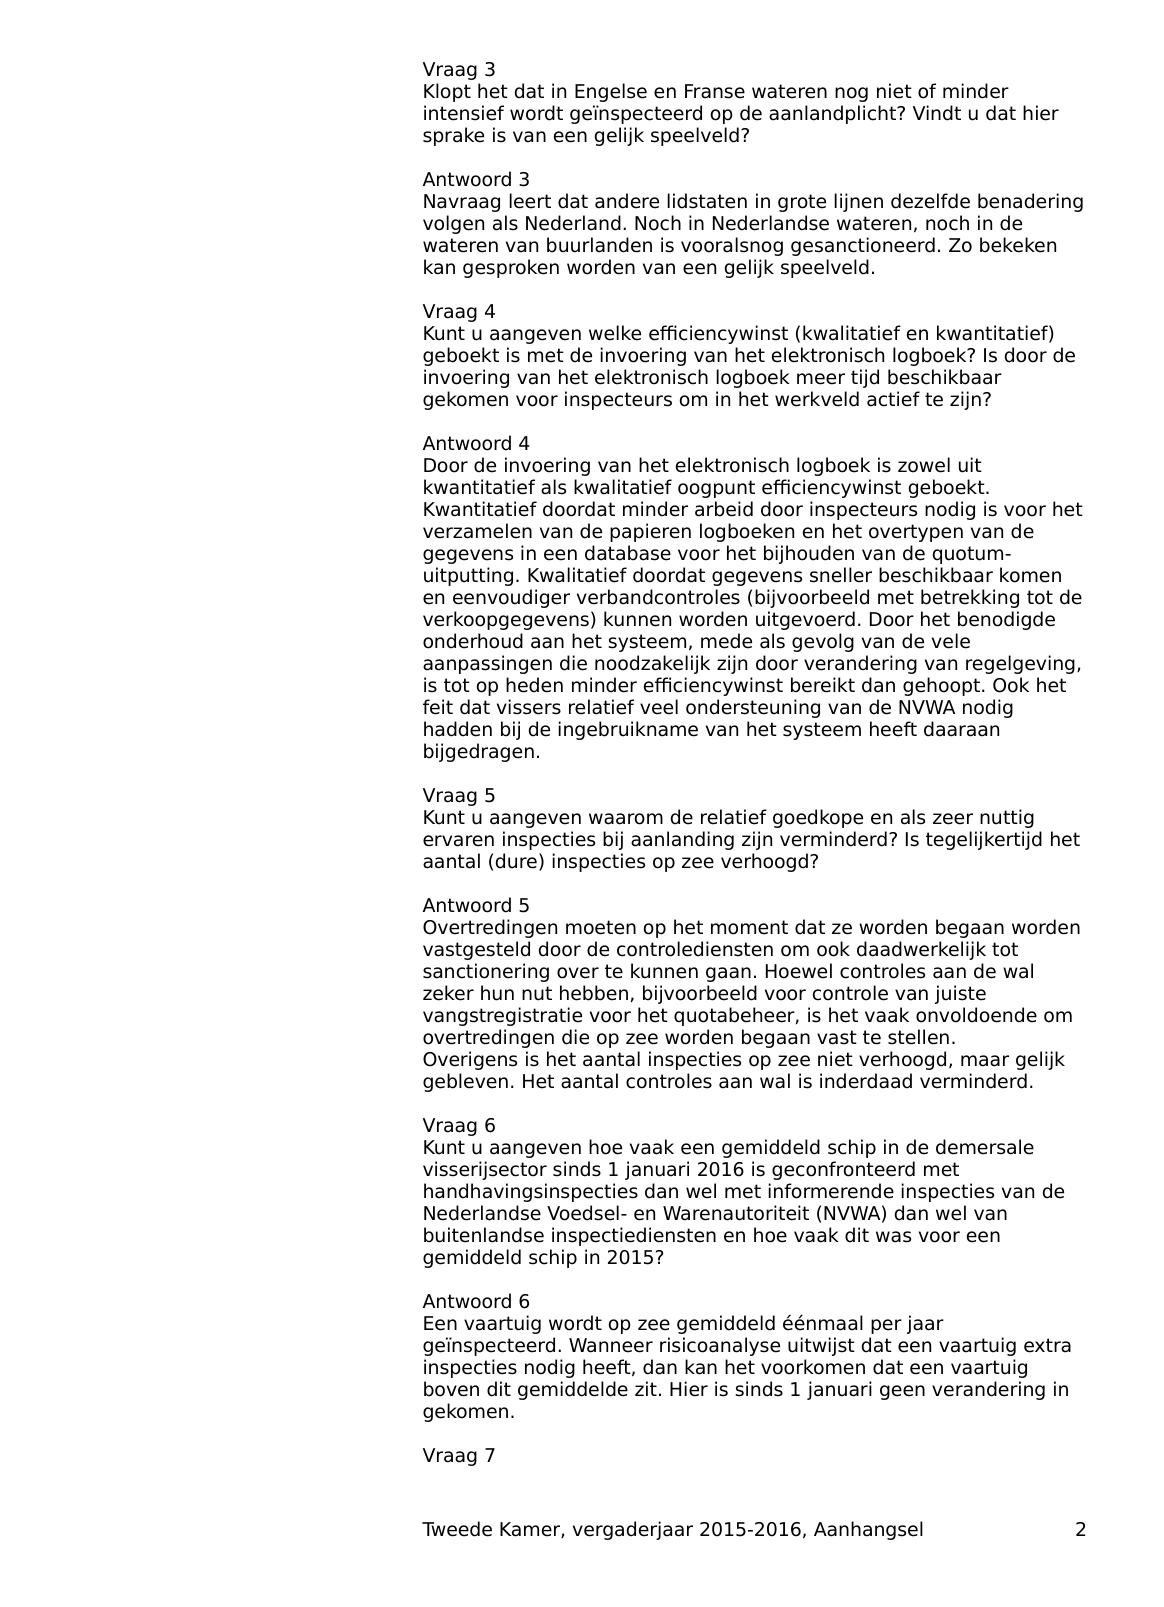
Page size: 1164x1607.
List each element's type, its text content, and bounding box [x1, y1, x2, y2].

text Vraag 3 [422, 59, 1087, 81]
text Vraag 5 [422, 785, 1087, 807]
text Overtredingen moeten op het moment dat ze worden begaan worden vastgesteld door de controlediensten om ook daadwerkelijk tot sanctionering over te kunnen gaan. Hoewel controles aan de wal zeker hun nut hebben, bijvoorbeeld voor controle van juiste vangstregistratie voor het quotabeheer, is het vaak onvoldoende om overtredingen die op zee worden begaan vast te stellen. [422, 917, 1087, 1049]
text Klopt het dat in Engelse en Franse wateren nog niet of minder intensief wordt geïnspecteerd op de aanlandplicht? Vindt u dat hier sprake is van een gelijk speelveld? [422, 81, 1087, 147]
text Vraag 7 [422, 1445, 1087, 1467]
text Door de invoering van het elektronisch logboek is zowel uit kwantitatief als kwalitatief oogpunt efficiencywinst geboekt. Kwantitatief doordat minder arbeid door inspecteurs nodig is voor het verzamelen van de papieren logboeken en het overtypen van de gegevens in een database voor het bijhouden van de quotum-uitputting. Kwalitatief doordat gegevens sneller beschikbaar komen en eenvoudiger verbandcontroles (bijvoorbeeld met betrekking tot de verkoopgegevens) kunnen worden uitgevoerd. Door het benodigde onderhoud aan het systeem, mede als gevolg van de vele aanpassingen die noodzakelijk zijn door verandering van regelgeving, is tot op heden minder efficiencywinst bereikt dan gehoopt. Ook het feit dat vissers relatief veel ondersteuning van de NVWA nodig hadden bij de ingebruikname van het systeem heeft daaraan bijgedragen. [422, 455, 1087, 763]
text Vraag 6 [422, 1115, 1087, 1137]
text Antwoord 4 [422, 433, 1087, 455]
text Een vaartuig wordt op zee gemiddeld éénmaal per jaar geïnspecteerd. Wanneer risicoanalyse uitwijst dat een vaartuig extra inspecties nodig heeft, dan kan het voorkomen dat een vaartuig boven dit gemiddelde zit. Hier is sinds 1 januari geen verandering in gekomen. [422, 1313, 1087, 1423]
text Overigens is het aantal inspecties op zee niet verhoogd, maar gelijk gebleven. Het aantal controles aan wal is inderdaad verminderd. [422, 1049, 1087, 1093]
text Navraag leert dat andere lidstaten in grote lijnen dezelfde benadering volgen als Nederland. Noch in Nederlandse wateren, noch in de wateren van buurlanden is vooralsnog gesanctioneerd. Zo bekeken kan gesproken worden van een gelijk speelveld. [422, 191, 1087, 279]
text Kunt u aangeven waarom de relatief goedkope en als zeer nuttig ervaren inspecties bij aanlanding zijn verminderd? Is tegelijkertijd het aantal (dure) inspecties op zee verhoogd? [422, 807, 1087, 873]
text Kunt u aangeven hoe vaak een gemiddeld schip in de demersale visserijsector sinds 1 januari 2016 is geconfronteerd met handhavingsinspecties dan wel met informerende inspecties van de Nederlandse Voedsel- en Warenautoriteit (NVWA) dan wel van buitenlandse inspectiediensten en hoe vaak dit was voor een gemiddeld schip in 2015? [422, 1137, 1087, 1269]
text Vraag 4 [422, 301, 1087, 323]
text Antwoord 5 [422, 895, 1087, 917]
text Antwoord 3 [422, 169, 1087, 191]
text Antwoord 6 [422, 1291, 1087, 1313]
text Kunt u aangeven welke efficiencywinst (kwalitatief en kwantitatief) geboekt is met de invoering van het elektronisch logboek? Is door de invoering van het elektronisch logboek meer tijd beschikbaar gekomen voor inspecteurs om in het werkveld actief te zijn? [422, 323, 1087, 411]
